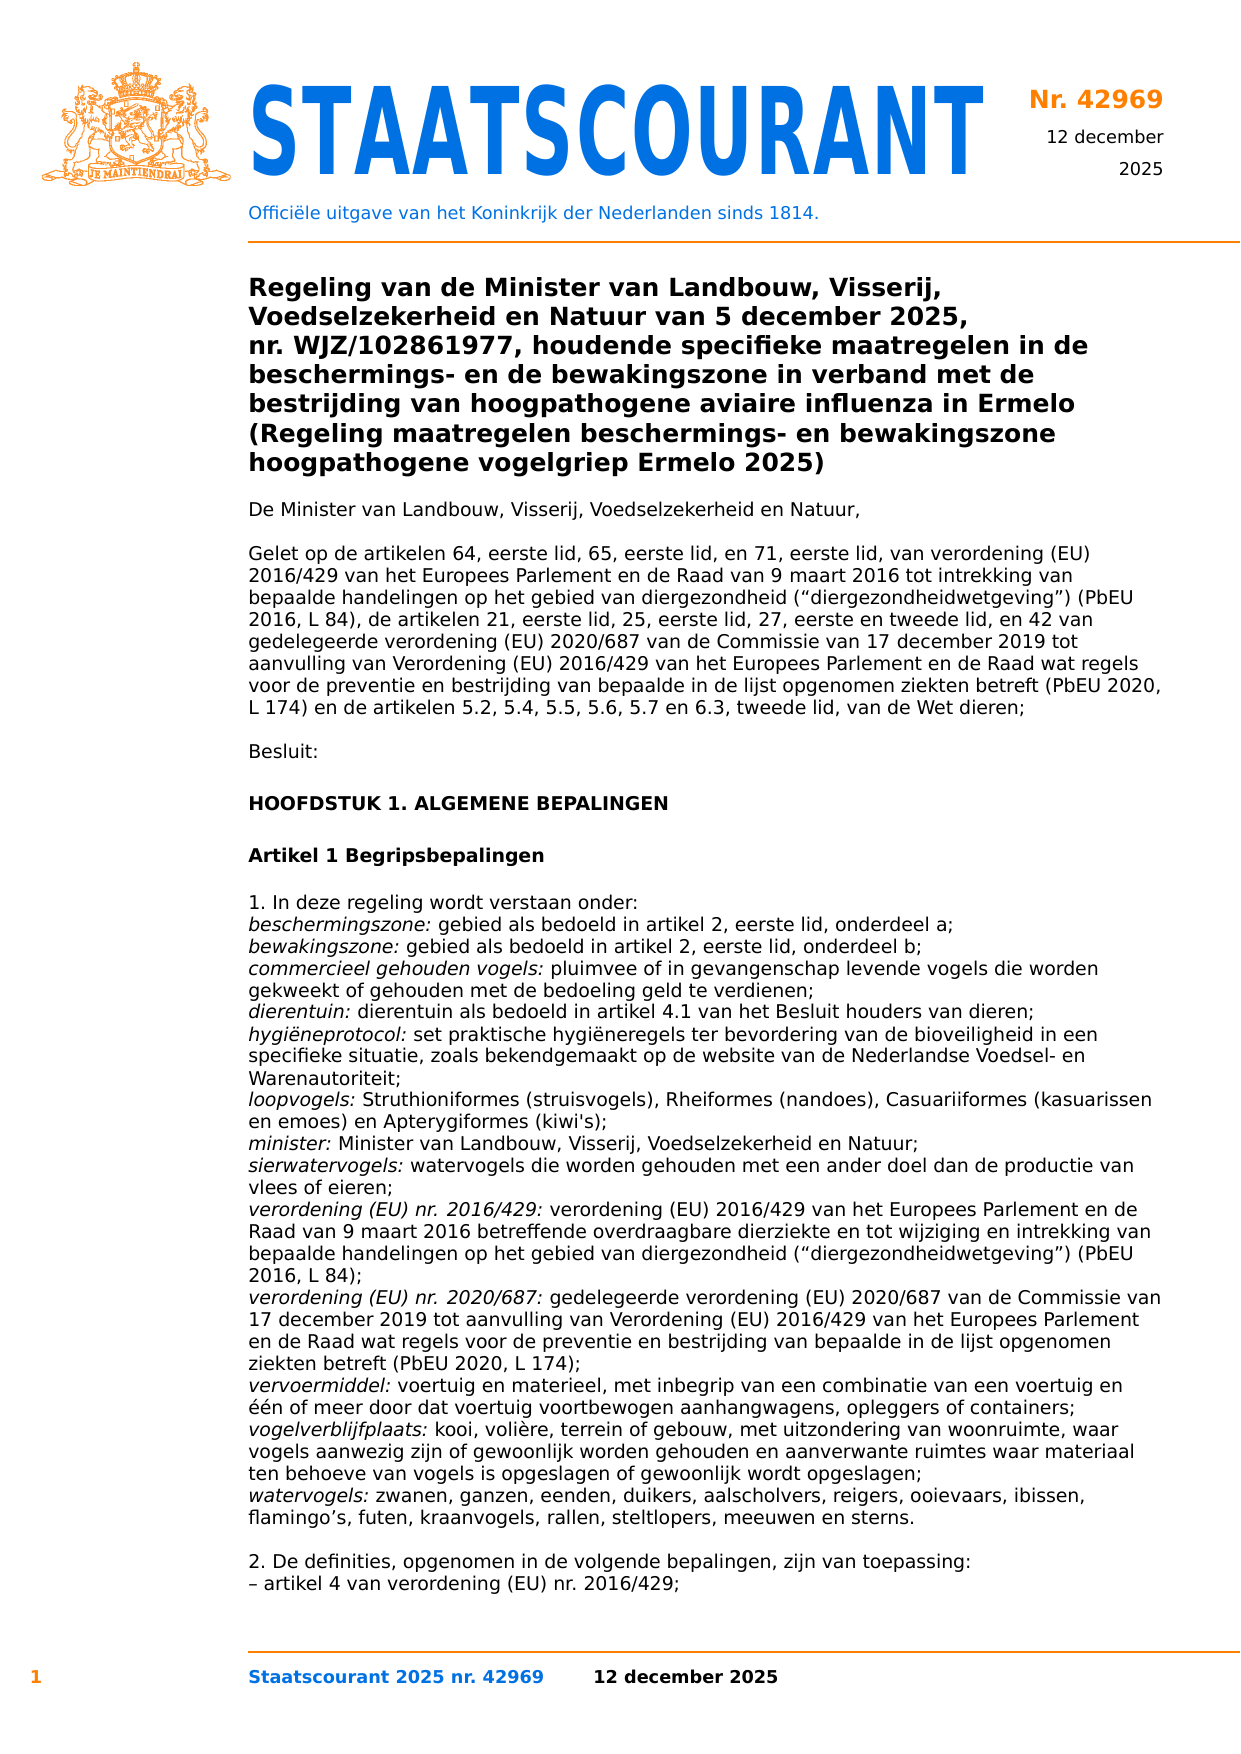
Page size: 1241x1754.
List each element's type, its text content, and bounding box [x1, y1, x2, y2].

subtitle Artikel 1 Begripsbepalingen [248, 844, 1163, 867]
table_cell 2025 [998, 153, 1240, 203]
picture [41, 62, 231, 186]
text watervogels: zwanen, ganzen, eenden, duikers, aalscholvers, reigers, ooievaars, ibissen, flamingo’s, futen, kraanvogels, rallen, steltlopers, meeuwen en sterns. [248, 1485, 1163, 1529]
text dierentuin: dierentuin als bedoeld in artikel 4.1 van het Besluit houders van dieren; [248, 1001, 1163, 1023]
text – artikel 4 van verordening (EU) nr. 2016/429; [248, 1573, 1163, 1595]
text verordening (EU) nr. 2020/687: gedelegeerde verordening (EU) 2020/687 van de Commissie van 17 december 2019 tot aanvulling van Verordening (EU) 2016/429 van het Europees Parlement en de Raad wat regels voor de preventie en bestrijding van bepaalde in de lijst opgenomen ziekten betreft (PbEU 2020, L 174); [248, 1287, 1163, 1375]
text hygiëneprotocol: set praktische hygiëneregels ter bevordering van de bioveiligheid in een specifieke situatie, zoals bekendgemaakt op de website van de Nederlandse Voedsel- en Warenautoriteit; [248, 1023, 1163, 1089]
table_header [25, 62, 248, 241]
table_header Nr. 42969 [998, 62, 1240, 121]
text 2. De definities, opgenomen in de volgende bepalingen, zijn van toepassing: [248, 1551, 1163, 1573]
text loopvogels: Struthioniformes (struisvogels), Rheiformes (nandoes), Casuariiformes (kasuarissen en emoes) en Apterygiformes (kiwi's); [248, 1089, 1163, 1133]
text vervoermiddel: voertuig en materieel, met inbegrip van een combinatie van een voertuig en één of meer door dat voertuig voortbewogen aanhangwagens, opleggers of containers; [248, 1375, 1163, 1419]
text 1. In deze regeling wordt verstaan onder: [248, 892, 1163, 913]
text minister: Minister van Landbouw, Visserij, Voedselzekerheid en Natuur; [248, 1133, 1163, 1155]
table_cell Officiële uitgave van het Koninkrijk der Nederlanden sinds 1814. [248, 203, 1240, 241]
subtitle Regeling van de Minister van Landbouw, Visserij, Voedselzekerheid en Natuur van 5 december 2025, nr. WJZ/102861977, houdende specifieke maatregelen in de beschermings- en de bewakingszone in verband met de bestrijding van hoogpathogene aviaire influenza in Ermelo (Regeling maatregelen beschermings- en bewakingszone hoogpathogene vogelgriep Ermelo 2025) [248, 273, 1163, 477]
text sierwatervogels: watervogels die worden gehouden met een ander doel dan de productie van vlees of eieren; [248, 1155, 1163, 1199]
subtitle HOOFDSTUK 1. ALGEMENE BEPALINGEN [248, 793, 1163, 814]
text bewakingszone: gebied als bedoeld in artikel 2, eerste lid, onderdeel b; [248, 936, 1163, 957]
table_cell 12 december [998, 121, 1240, 153]
text verordening (EU) nr. 2016/429: verordening (EU) 2016/429 van het Europees Parlement en de Raad van 9 maart 2016 betreffende overdraagbare dierziekte en tot wijziging en intrekking van bepaalde handelingen op het gebied van diergezondheid (“diergezondheidwetgeving”) (PbEU 2016, L 84); [248, 1199, 1163, 1287]
text commercieel gehouden vogels: pluimvee of in gevangenschap levende vogels die worden gekweekt of gehouden met de bedoeling geld te verdienen; [248, 957, 1163, 1001]
text Besluit: [248, 741, 1163, 763]
text vogelverblijfplaats: kooi, volière, terrein of gebouw, met uitzondering van woonruimte, waar vogels aanwezig zijn of gewoonlijk worden gehouden en aanverwante ruimtes waar materiaal ten behoeve van vogels is opgeslagen of gewoonlijk wordt opgeslagen; [248, 1419, 1163, 1485]
text beschermingszone: gebied als bedoeld in artikel 2, eerste lid, onderdeel a; [248, 913, 1163, 936]
table_header STAATSCOURANT [248, 62, 998, 203]
text De Minister van Landbouw, Visserij, Voedselzekerheid en Natuur, [248, 499, 1163, 521]
text Gelet op de artikelen 64, eerste lid, 65, eerste lid, en 71, eerste lid, van verordening (EU) 2016/429 van het Europees Parlement en de Raad van 9 maart 2016 tot intrekking van bepaalde handelingen op het gebied van diergezondheid (“diergezondheidwetgeving”) (PbEU 2016, L 84), de artikelen 21, eerste lid, 25, eerste lid, 27, eerste en tweede lid, en 42 van gedelegeerde verordening (EU) 2020/687 van de Commissie van 17 december 2019 tot aanvulling van Verordening (EU) 2016/429 van het Europees Parlement en de Raad wat regels voor de preventie en bestrijding van bepaalde in de lijst opgenomen ziekten betreft (PbEU 2020, L 174) en de artikelen 5.2, 5.4, 5.5, 5.6, 5.7 en 6.3, tweede lid, van de Wet dieren; [248, 543, 1163, 719]
